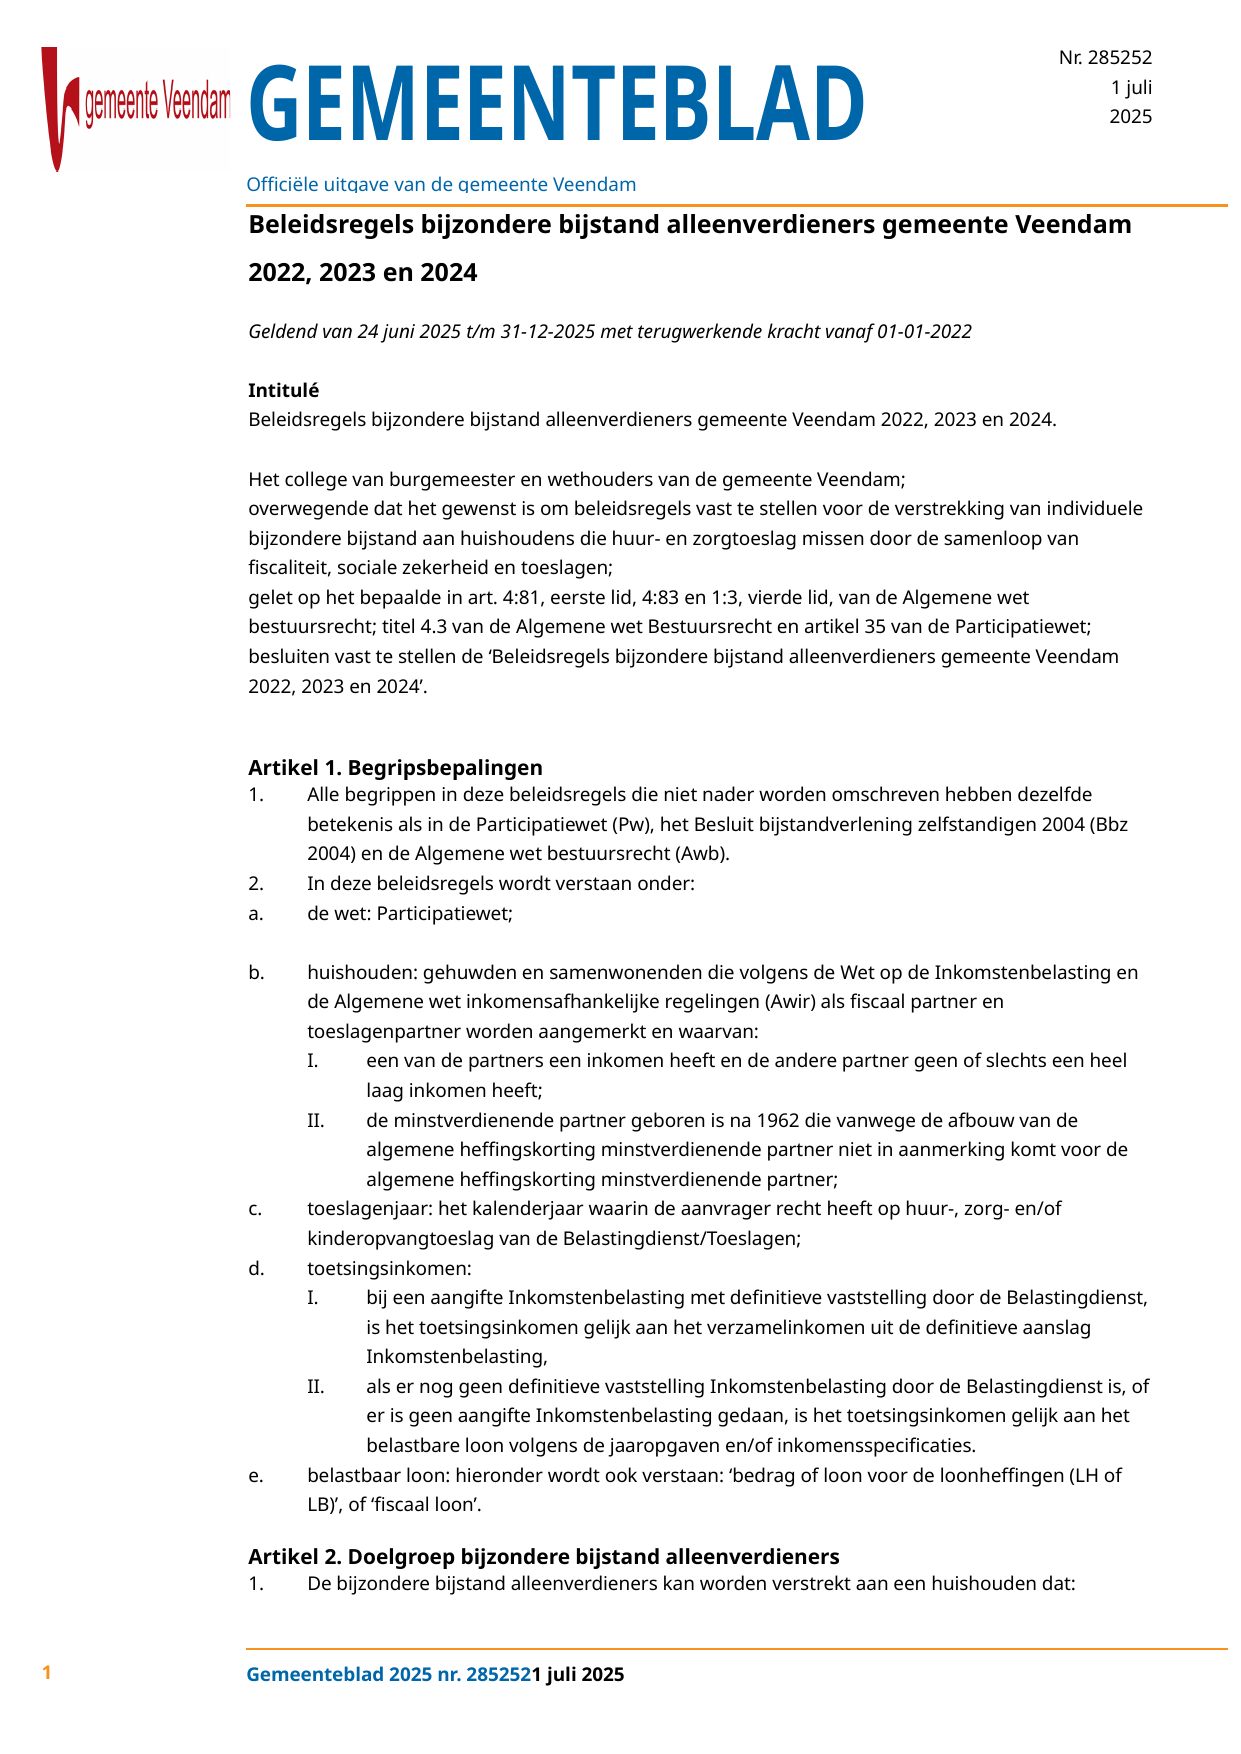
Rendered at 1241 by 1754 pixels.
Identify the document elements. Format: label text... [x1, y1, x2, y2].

list De bijzondere bijstand alleenverdieners kan worden verstrekt aan een huishouden dat: [248, 1570, 1152, 1596]
list de wet: Participatiewet; [248, 900, 1152, 925]
text Beleidsregels bijzondere bijstand alleenverdieners gemeente Veendam 2022, 2023 en 2024 [248, 207, 1152, 288]
list belastbaar loon: hieronder wordt ook verstaan: ‘bedrag of loon voor de loonheffingen (LH of LB)’, of ‘fiscaal loon’. [248, 1462, 1152, 1517]
text Intitulé [248, 377, 1152, 403]
text Het college van burgemeester en wethouders van de gemeente Veendam; [248, 466, 1152, 492]
list toeslagenjaar: het kalenderjaar waarin de aanvrager recht heeft op huur-, zorg- en/of kinderopvangtoeslag van de Belastingdienst/Toeslagen; [248, 1196, 1152, 1251]
list toetsingsinkomen: [248, 1255, 1152, 1280]
text Artikel 1. Begripsbepalingen [248, 753, 1152, 781]
text Beleidsregels bijzondere bijstand alleenverdieners gemeente Veendam 2022, 2023 en 2024. [248, 407, 1152, 432]
text Artikel 2. Doelgroep bijzondere bijstand alleenverdieners [248, 1542, 1152, 1570]
text besluiten vast te stellen de ‘Beleidsregels bijzondere bijstand alleenverdieners gemeente Veendam 2022, 2023 en 2024’. [248, 643, 1152, 699]
text gelet op het bepaalde in art. 4:81, eerste lid, 4:83 en 1:3, vierde lid, van de Algemene wet bestuursrecht; titel 4.3 van de Algemene wet Bestuursrecht en artikel 35 van de Participatiewet; [248, 584, 1152, 639]
picture [41, 47, 231, 172]
text Geldend van 24 juni 2025 t/m 31-12-2025 met terugwerkende kracht vanaf 01-01-2022 [248, 318, 1152, 344]
list Alle begrippen in deze beleidsregels die niet nader worden omschreven hebben dezelfde betekenis als in de Participatiewet (Pw), het Besluit bijstandverlening zelfstandigen 2004 (Bbz 2004) en de Algemene wet bestuursrecht (Awb). [248, 781, 1152, 866]
list bij een aangifte Inkomstenbelasting met definitieve vaststelling door de Belastingdienst, is het toetsingsinkomen gelijk aan het verzamelinkomen uit de definitieve aanslag Inkomstenbelasting, [307, 1284, 1152, 1369]
list een van de partners een inkomen heeft en de andere partner geen of slechts een heel laag inkomen heeft; [307, 1048, 1152, 1103]
text overwegende dat het gewenst is om beleidsregels vast te stellen voor de verstrekking van individuele bijzondere bijstand aan huishoudens die huur- en zorgtoeslag missen door de samenloop van fiscaliteit, sociale zekerheid en toeslagen; [248, 495, 1152, 580]
list In deze beleidsregels wordt verstaan onder: [248, 870, 1152, 896]
list huishouden: gehuwden en samenwonenden die volgens de Wet op de Inkomstenbelasting en de Algemene wet inkomensafhankelijke regelingen (Awir) als fiscaal partner en toeslagenpartner worden aangemerkt en waarvan: [248, 959, 1152, 1044]
list de minstverdienende partner geboren is na 1962 die vanwege de afbouw van de algemene heffingskorting minstverdienende partner niet in aanmerking komt voor de algemene heffingskorting minstverdienende partner; [307, 1107, 1152, 1192]
list als er nog geen definitieve vaststelling Inkomstenbelasting door de Belastingdienst is, of er is geen aangifte Inkomstenbelasting gedaan, is het toetsingsinkomen gelijk aan het belastbare loon volgens de jaaropgaven en/of inkomensspecificaties. [307, 1373, 1152, 1458]
